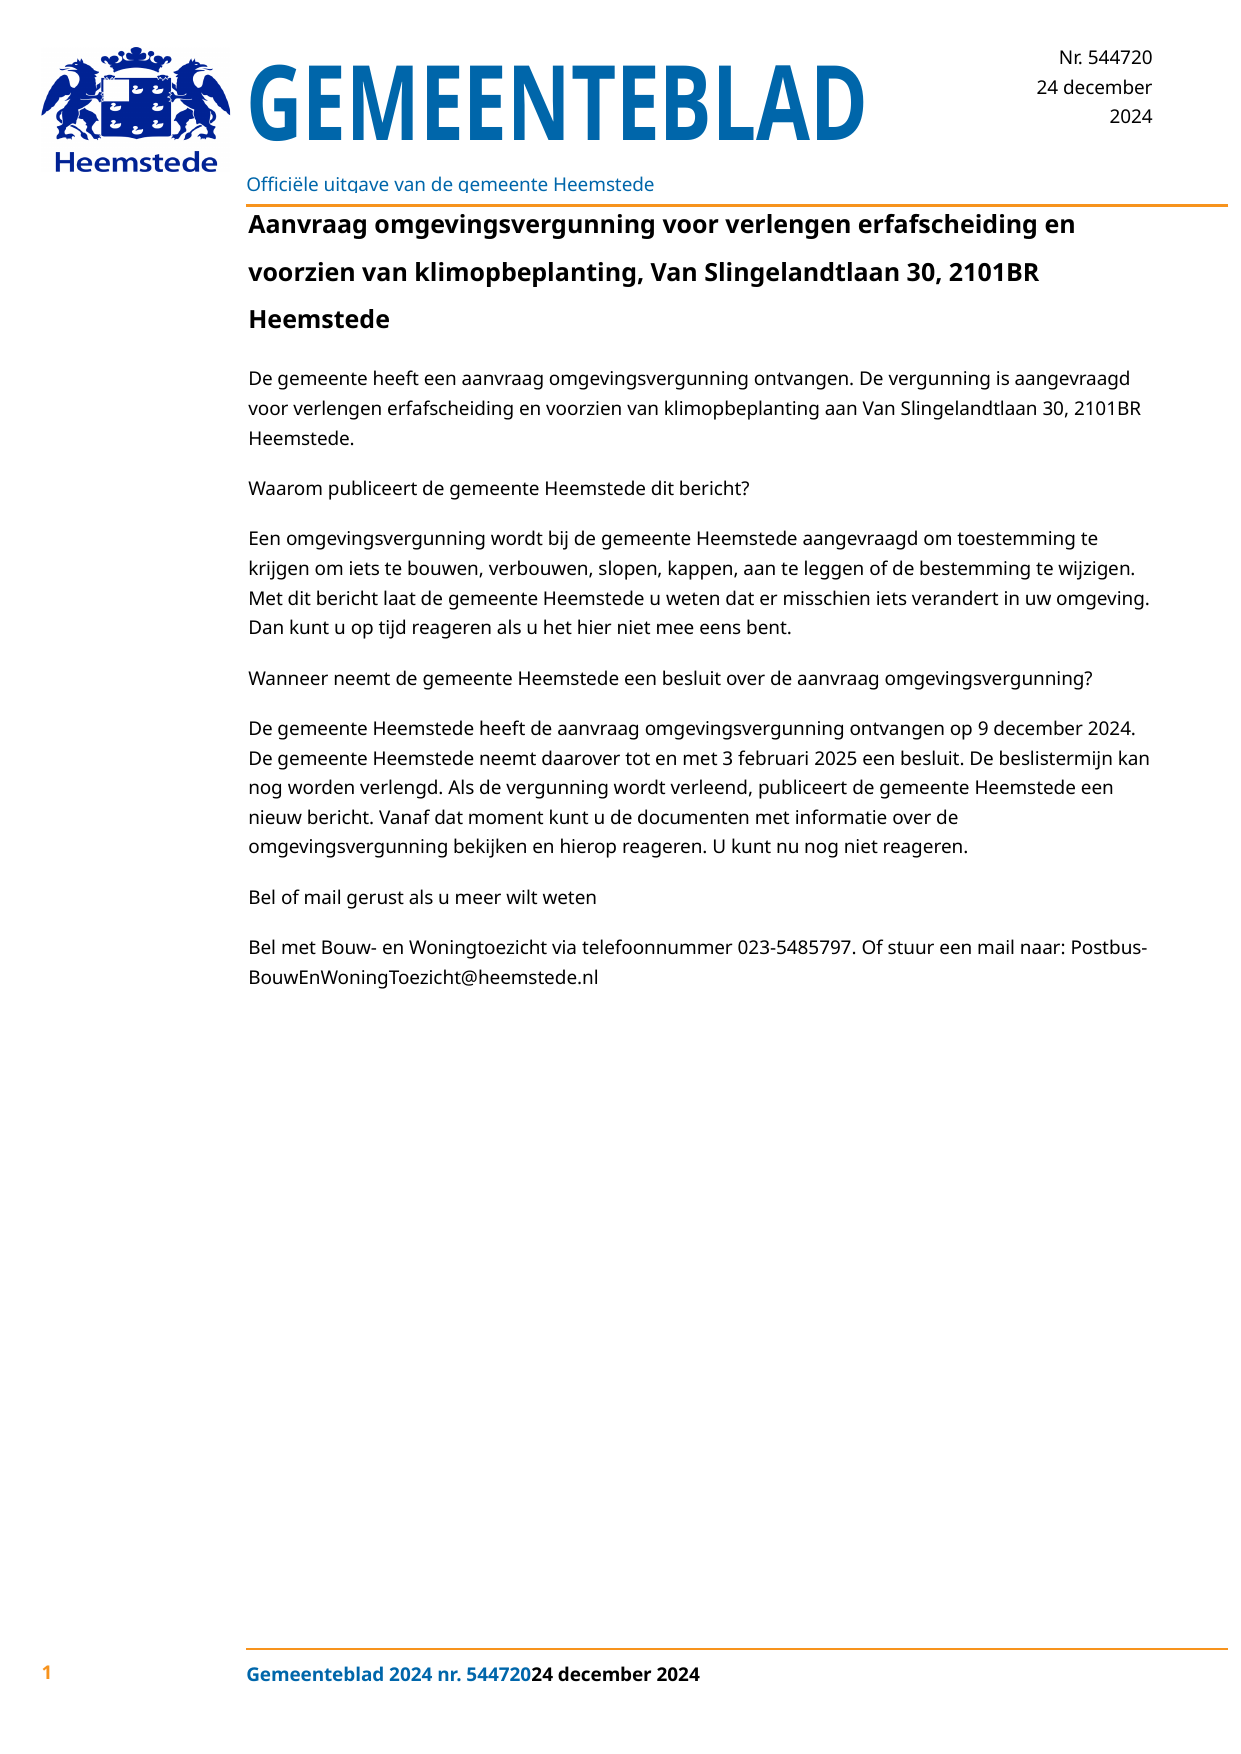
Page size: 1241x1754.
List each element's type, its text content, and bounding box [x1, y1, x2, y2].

text De gemeente Heemstede heeft de aanvraag omgevingsvergunning ontvangen op 9 december 2024. De gemeente Heemstede neemt daarover tot en met 3 februari 2025 een besluit. De beslistermijn kan nog worden verlengd. Als de vergunning wordt verleend, publiceert de gemeente Heemstede een nieuw bericht. Vanaf dat moment kunt u de documenten met informatie over de omgevingsvergunning bekijken en hierop reageren. U kunt nu nog niet reageren. [248, 715, 1152, 859]
text Wanneer neemt de gemeente Heemstede een besluit over de aanvraag omgevingsvergunning? [248, 665, 1152, 690]
text Aanvraag omgevingsvergunning voor verlengen erfafscheiding en voorzien van klimopbeplanting, Van Slingelandtlaan 30, 2101BR Heemstede [248, 207, 1152, 336]
picture [41, 47, 231, 172]
text Bel of mail gerust als u meer wilt weten [248, 884, 1152, 909]
text Bel met Bouw- en Woningtoezicht via telefoonnummer 023-5485797. Of stuur een mail naar: Postbus-BouwEnWoningToezicht@heemstede.nl [248, 934, 1152, 989]
text De gemeente heeft een aanvraag omgevingsvergunning ontvangen. De vergunning is aangevraagd voor verlengen erfafscheiding en voorzien van klimopbeplanting aan Van Slingelandtlaan 30, 2101BR Heemstede. [248, 366, 1152, 450]
text Een omgevingsvergunning wordt bij de gemeente Heemstede aangevraagd om toestemming te krijgen om iets te bouwen, verbouwen, slopen, kappen, aan te leggen of de bestemming te wijzigen. Met dit bericht laat de gemeente Heemstede u weten dat er misschien iets verandert in uw omgeving. Dan kunt u op tijd reageren als u het hier niet mee eens bent. [248, 526, 1152, 640]
text Waarom publiceert de gemeente Heemstede dit bericht? [248, 475, 1152, 501]
